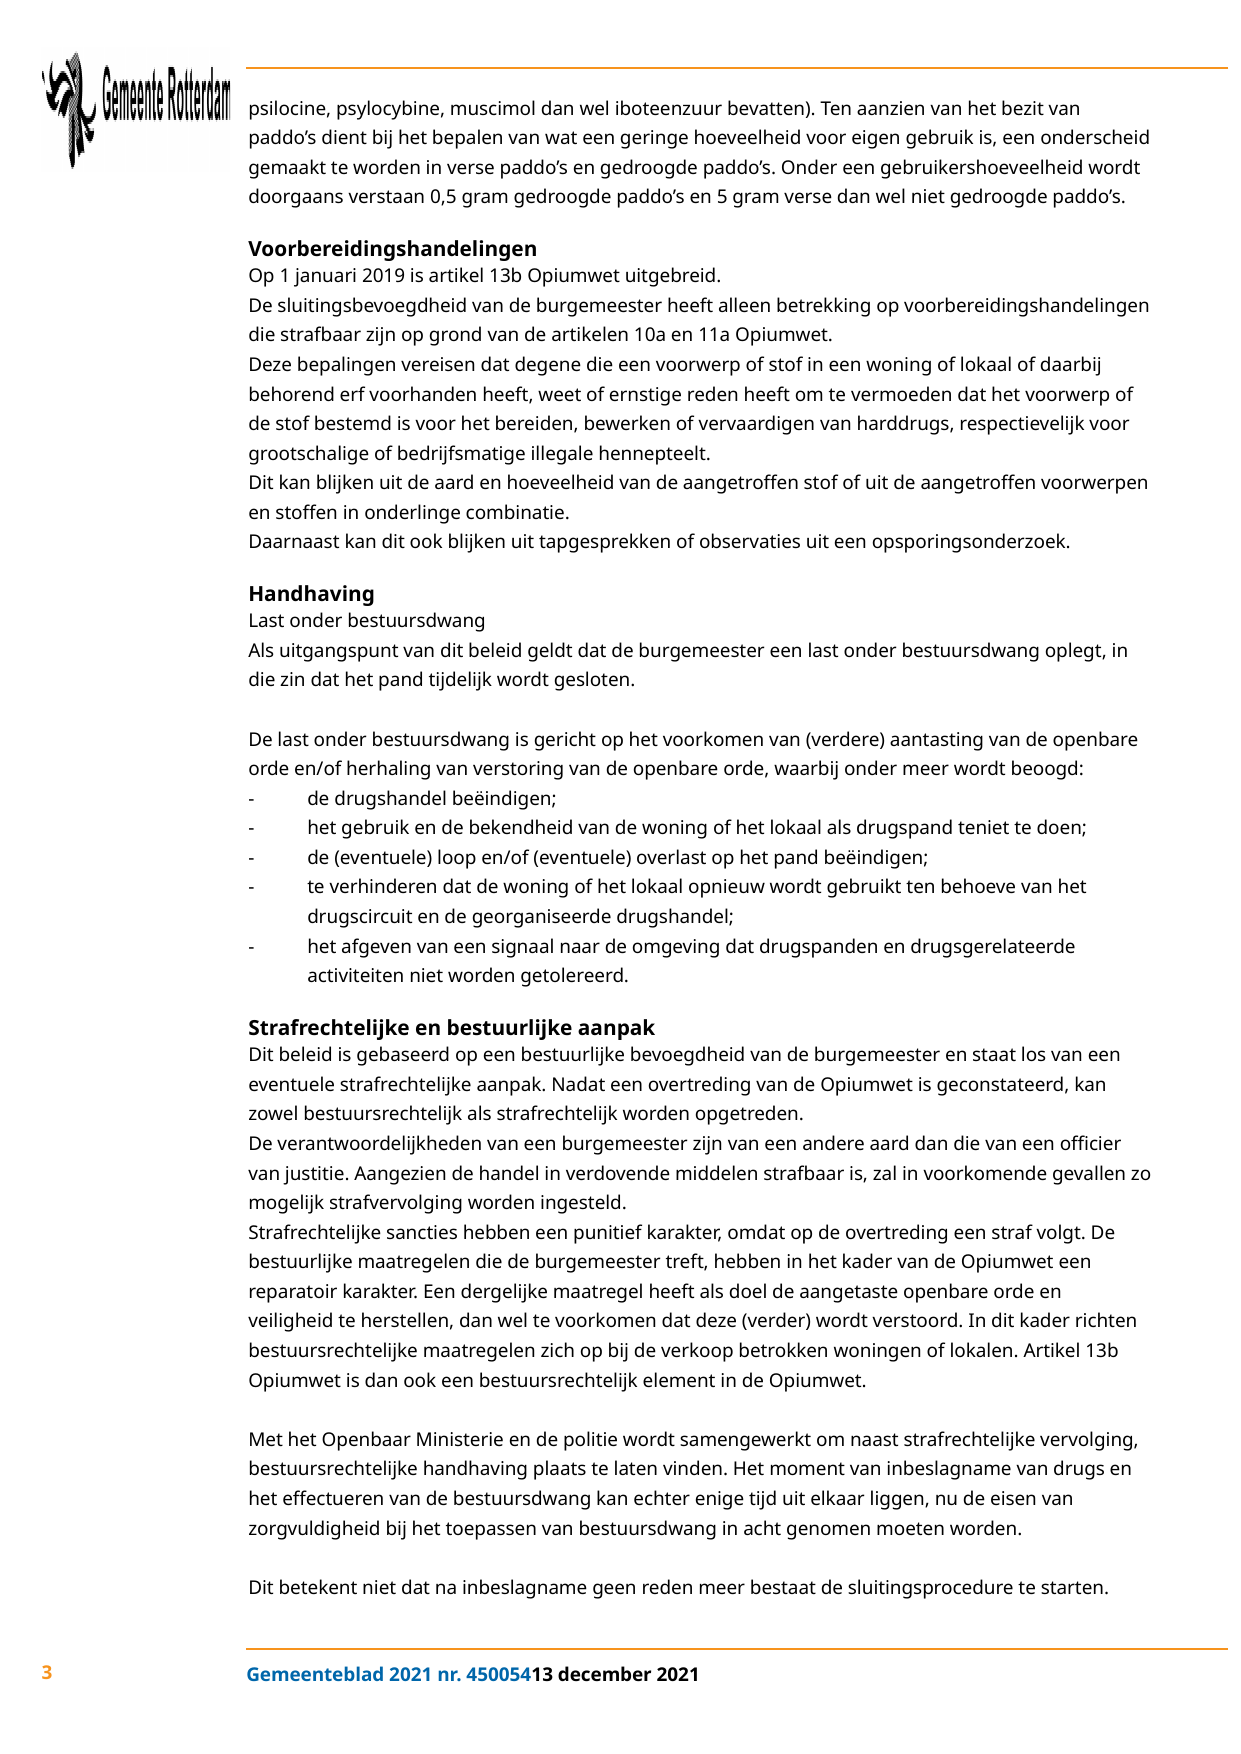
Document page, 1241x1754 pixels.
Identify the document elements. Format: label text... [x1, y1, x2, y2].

text Strafrechtelijke sancties hebben een punitief karakter, omdat op de overtreding een straf volgt. De bestuurlijke maatregelen die de burgemeester treft, hebben in het kader van de Opiumwet een reparatoir karakter. Een dergelijke maatregel heeft als doel de aangetaste openbare orde en veiligheid te herstellen, dan wel te voorkomen dat deze (verder) wordt verstoord. In dit kader richten bestuursrechtelijke maatregelen zich op bij de verkoop betrokken woningen of lokalen. Artikel 13b Opiumwet is dan ook een bestuursrechtelijk element in de Opiumwet. [248, 1219, 1152, 1392]
text De verantwoordelijkheden van een burgemeester zijn van een andere aard dan die van een officier van justitie. Aangezien de handel in verdovende middelen strafbaar is, zal in voorkomende gevallen zo mogelijk strafvervolging worden ingesteld. [248, 1130, 1152, 1215]
text Handhaving [248, 579, 1152, 607]
text Als uitgangspunt van dit beleid geldt dat de burgemeester een last onder bestuursdwang oplegt, in die zin dat het pand tijdelijk wordt gesloten. [248, 637, 1152, 692]
text Strafrechtelijke en bestuurlijke aanpak [248, 1013, 1152, 1041]
picture [41, 47, 231, 172]
text Last onder bestuursdwang [248, 607, 1152, 633]
list te verhinderen dat de woning of het lokaal opnieuw wordt gebruikt ten behoeve van het drugscircuit en de georganiseerde drugshandel; [248, 874, 1152, 929]
text Daarnaast kan dit ook blijken uit tapgesprekken of observaties uit een opsporingsonderzoek. [248, 529, 1152, 554]
text psilocine, psylocybine, muscimol dan wel iboteenzuur bevatten). Ten aanzien van het bezit van paddo’s dient bij het bepalen van wat een geringe hoeveelheid voor eigen gebruik is, een onderscheid gemaakt te worden in verse paddo’s en gedroogde paddo’s. Onder een gebruikershoeveelheid wordt doorgaans verstaan 0,5 gram gedroogde paddo’s en 5 gram verse dan wel niet gedroogde paddo’s. [248, 95, 1152, 209]
text Voorbereidingshandelingen [248, 234, 1152, 262]
text Dit kan blijken uit de aard en hoeveelheid van de aangetroffen stof of uit de aangetroffen voorwerpen en stoffen in onderlinge combinatie. [248, 469, 1152, 525]
text Dit beleid is gebaseerd op een bestuurlijke bevoegdheid van de burgemeester en staat los van een eventuele strafrechtelijke aanpak. Nadat een overtreding van de Opiumwet is geconstateerd, kan zowel bestuursrechtelijk als strafrechtelijk worden opgetreden. [248, 1041, 1152, 1126]
text Dit betekent niet dat na inbeslagname geen reden meer bestaat de sluitingsprocedure te starten. [248, 1574, 1152, 1599]
list de drugshandel beëindigen; [248, 785, 1152, 811]
text Deze bepalingen vereisen dat degene die een voorwerp of stof in een woning of lokaal of daarbij behorend erf voorhanden heeft, weet of ernstige reden heeft om te vermoeden dat het voorwerp of de stof bestemd is voor het bereiden, bewerken of vervaardigen van harddrugs, respectievelijk voor grootschalige of bedrijfsmatige illegale hennepteelt. [248, 351, 1152, 466]
list de (eventuele) loop en/of (eventuele) overlast op het pand beëindigen; [248, 844, 1152, 870]
list het afgeven van een signaal naar de omgeving dat drugspanden en drugsgerelateerde activiteiten niet worden getolereerd. [248, 933, 1152, 988]
text De last onder bestuursdwang is gericht op het voorkomen van (verdere) aantasting van de openbare orde en/of herhaling van verstoring van de openbare orde, waarbij onder meer wordt beoogd: [248, 726, 1152, 781]
list het gebruik en de bekendheid van de woning of het lokaal als drugspand teniet te doen; [248, 814, 1152, 840]
text Met het Openbaar Ministerie en de politie wordt samengewerkt om naast strafrechtelijke vervolging, bestuursrechtelijke handhaving plaats te laten vinden. Het moment van inbeslagname van drugs en het effectueren van de bestuursdwang kan echter enige tijd uit elkaar liggen, nu de eisen van zorgvuldigheid bij het toepassen van bestuursdwang in acht genomen moeten worden. [248, 1426, 1152, 1540]
text De sluitingsbevoegdheid van de burgemeester heeft alleen betrekking op voorbereidingshandelingen die strafbaar zijn op grond van de artikelen 10a en 11a Opiumwet. [248, 292, 1152, 347]
text Op 1 januari 2019 is artikel 13b Opiumwet uitgebreid. [248, 262, 1152, 288]
